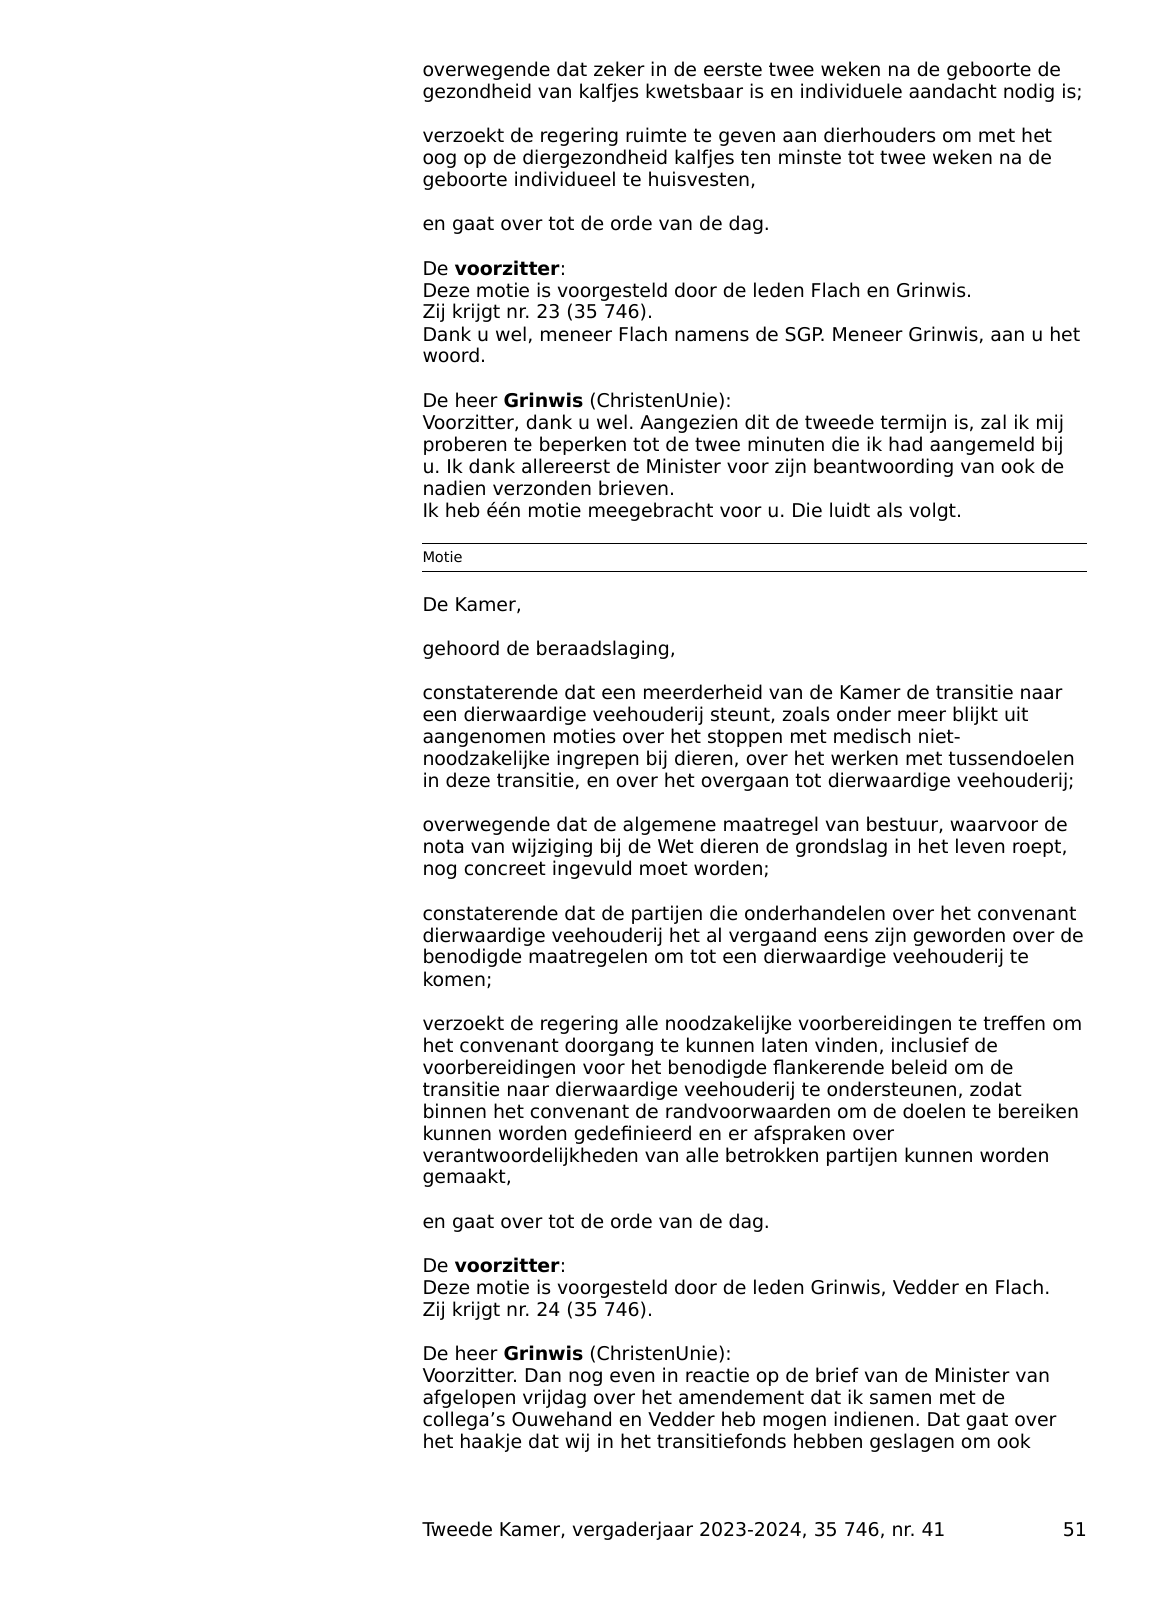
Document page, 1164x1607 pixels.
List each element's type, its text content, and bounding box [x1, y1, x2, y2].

text Deze motie is voorgesteld door de leden Grinwis, Vedder en Flach. [422, 1277, 1087, 1299]
text Zij krijgt nr. 24 (35 746). [422, 1299, 1087, 1321]
text De voorzitter: [422, 1255, 1087, 1277]
text verzoekt de regering ruimte te geven aan dierhouders om met het oog op de diergezondheid kalfjes ten minste tot twee weken na de geboorte individueel te huisvesten, [422, 125, 1087, 191]
text en gaat over tot de orde van de dag. [422, 213, 1087, 235]
text overwegende dat zeker in de eerste twee weken na de geboorte de gezondheid van kalfjes kwetsbaar is en individuele aandacht nodig is; [422, 59, 1087, 103]
text gehoord de beraadslaging, [422, 638, 1087, 660]
text constaterende dat een meerderheid van de Kamer de transitie naar een dierwaardige veehouderij steunt, zoals onder meer blijkt uit aangenomen moties over het stoppen met medisch niet-noodzakelijke ingrepen bij dieren, over het werken met tussendoelen in deze transitie, en over het overgaan tot dierwaardige veehouderij; [422, 682, 1087, 792]
text Zij krijgt nr. 23 (35 746). [422, 301, 1087, 323]
text overwegende dat de algemene maatregel van bestuur, waarvoor de nota van wijziging bij de Wet dieren de grondslag in het leven roept, nog concreet ingevuld moet worden; [422, 814, 1087, 880]
text Voorzitter. Dan nog even in reactie op de brief van de Minister van afgelopen vrijdag over het amendement dat ik samen met de collega’s Ouwehand en Vedder heb mogen indienen. Dat gaat over het haakje dat wij in het transitiefonds hebben geslagen om ook [422, 1365, 1087, 1453]
text Deze motie is voorgesteld door de leden Flach en Grinwis. [422, 279, 1087, 301]
text Voorzitter, dank u wel. Aangezien dit de tweede termijn is, zal ik mij proberen te beperken tot de twee minuten die ik had aangemeld bij u. Ik dank allereerst de Minister voor zijn beantwoording van ook de nadien verzonden brieven. [422, 412, 1087, 499]
text verzoekt de regering alle noodzakelijke voorbereidingen te treffen om het convenant doorgang te kunnen laten vinden, inclusief de voorbereidingen voor het benodigde flankerende beleid om de transitie naar dierwaardige veehouderij te ondersteunen, zodat binnen het convenant de randvoorwaarden om de doelen te bereiken kunnen worden gedefinieerd en er afspraken over verantwoordelijkheden van alle betrokken partijen kunnen worden gemaakt, [422, 1013, 1087, 1188]
text De heer Grinwis (ChristenUnie): [422, 389, 1087, 412]
text en gaat over tot de orde van de dag. [422, 1211, 1087, 1233]
text De Kamer, [422, 594, 1087, 616]
text De voorzitter: [422, 257, 1087, 279]
text Ik heb één motie meegebracht voor u. Die luidt als volgt. [422, 499, 1087, 521]
text constaterende dat de partijen die onderhandelen over het convenant dierwaardige veehouderij het al vergaand eens zijn geworden over de benodigde maatregelen om tot een dierwaardige veehouderij te komen; [422, 902, 1087, 990]
text De heer Grinwis (ChristenUnie): [422, 1343, 1087, 1365]
text Dank u wel, meneer Flach namens de SGP. Meneer Grinwis, aan u het woord. [422, 323, 1087, 367]
table_header Motie [422, 544, 1087, 571]
